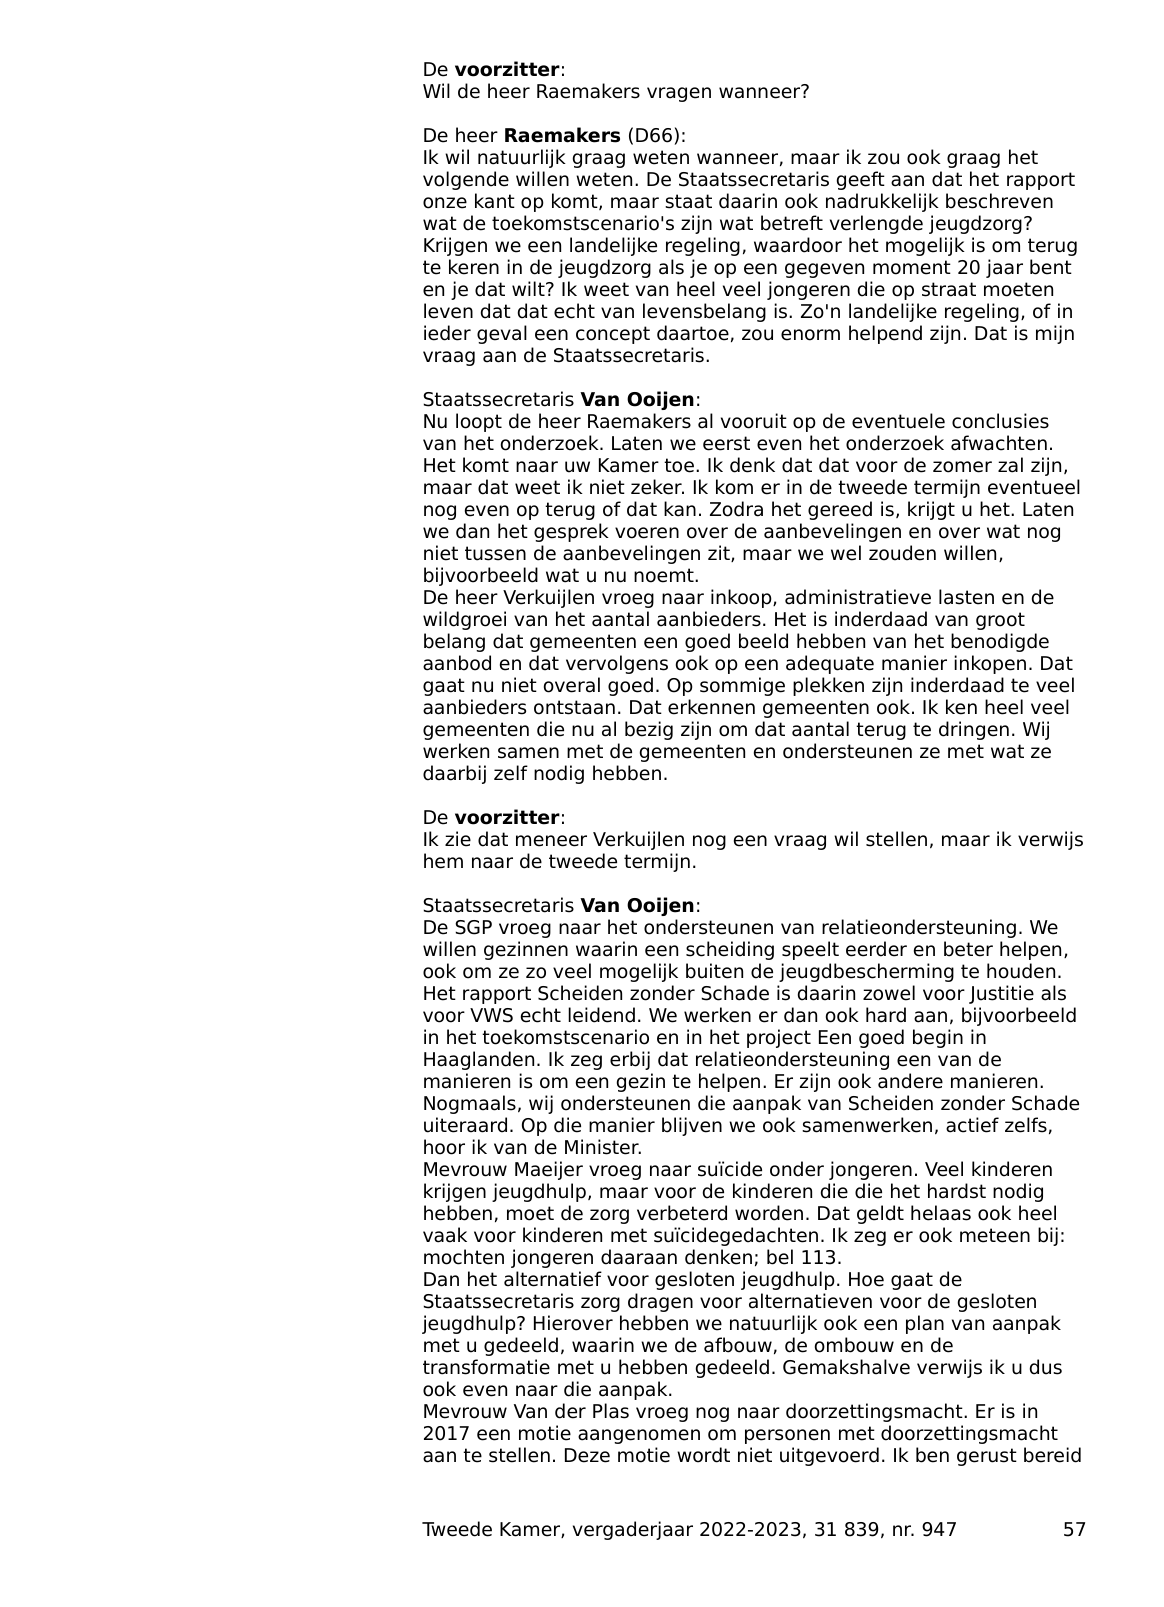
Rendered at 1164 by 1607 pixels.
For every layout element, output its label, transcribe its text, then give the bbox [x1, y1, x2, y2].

text Staatssecretaris Van Ooijen: [422, 389, 1087, 411]
text De SGP vroeg naar het ondersteunen van relatieondersteuning. We willen gezinnen waarin een scheiding speelt eerder en beter helpen, ook om ze zo veel mogelijk buiten de jeugdbescherming te houden. Het rapport Scheiden zonder Schade is daarin zowel voor Justitie als voor VWS echt leidend. We werken er dan ook hard aan, bijvoorbeeld in het toekomstscenario en in het project Een goed begin in Haaglanden. Ik zeg erbij dat relatieondersteuning een van de manieren is om een gezin te helpen. Er zijn ook andere manieren. Nogmaals, wij ondersteunen die aanpak van Scheiden zonder Schade uiteraard. Op die manier blijven we ook samenwerken, actief zelfs, hoor ik van de Minister. [422, 917, 1087, 1159]
text Mevrouw Maeijer vroeg naar suïcide onder jongeren. Veel kinderen krijgen jeugdhulp, maar voor de kinderen die die het hardst nodig hebben, moet de zorg verbeterd worden. Dat geldt helaas ook heel vaak voor kinderen met suïcidegedachten. Ik zeg er ook meteen bij: mochten jongeren daaraan denken; bel 113. [422, 1159, 1087, 1269]
text De voorzitter: [422, 59, 1087, 81]
text De heer Raemakers (D66): [422, 125, 1087, 147]
text Ik zie dat meneer Verkuijlen nog een vraag wil stellen, maar ik verwijs hem naar de tweede termijn. [422, 829, 1087, 873]
text De voorzitter: [422, 807, 1087, 829]
text Nu loopt de heer Raemakers al vooruit op de eventuele conclusies van het onderzoek. Laten we eerst even het onderzoek afwachten. Het komt naar uw Kamer toe. Ik denk dat dat voor de zomer zal zijn, maar dat weet ik niet zeker. Ik kom er in de tweede termijn eventueel nog even op terug of dat kan. Zodra het gereed is, krijgt u het. Laten we dan het gesprek voeren over de aanbevelingen en over wat nog niet tussen de aanbevelingen zit, maar we wel zouden willen, bijvoorbeeld wat u nu noemt. [422, 411, 1087, 587]
text De heer Verkuijlen vroeg naar inkoop, administratieve lasten en de wildgroei van het aantal aanbieders. Het is inderdaad van groot belang dat gemeenten een goed beeld hebben van het benodigde aanbod en dat vervolgens ook op een adequate manier inkopen. Dat gaat nu niet overal goed. Op sommige plekken zijn inderdaad te veel aanbieders ontstaan. Dat erkennen gemeenten ook. Ik ken heel veel gemeenten die nu al bezig zijn om dat aantal terug te dringen. Wij werken samen met de gemeenten en ondersteunen ze met wat ze daarbij zelf nodig hebben. [422, 587, 1087, 785]
text Wil de heer Raemakers vragen wanneer? [422, 81, 1087, 103]
text Ik wil natuurlijk graag weten wanneer, maar ik zou ook graag het volgende willen weten. De Staatssecretaris geeft aan dat het rapport onze kant op komt, maar staat daarin ook nadrukkelijk beschreven wat de toekomstscenario's zijn wat betreft verlengde jeugdzorg? Krijgen we een landelijke regeling, waardoor het mogelijk is om terug te keren in de jeugdzorg als je op een gegeven moment 20 jaar bent en je dat wilt? Ik weet van heel veel jongeren die op straat moeten leven dat dat echt van levensbelang is. Zo'n landelijke regeling, of in ieder geval een concept daartoe, zou enorm helpend zijn. Dat is mijn vraag aan de Staatssecretaris. [422, 147, 1087, 367]
text Staatssecretaris Van Ooijen: [422, 895, 1087, 917]
text Dan het alternatief voor gesloten jeugdhulp. Hoe gaat de Staatssecretaris zorg dragen voor alternatieven voor de gesloten jeugdhulp? Hierover hebben we natuurlijk ook een plan van aanpak met u gedeeld, waarin we de afbouw, de ombouw en de transformatie met u hebben gedeeld. Gemakshalve verwijs ik u dus ook even naar die aanpak. [422, 1269, 1087, 1401]
text Mevrouw Van der Plas vroeg nog naar doorzettingsmacht. Er is in 2017 een motie aangenomen om personen met doorzettingsmacht aan te stellen. Deze motie wordt niet uitgevoerd. Ik ben gerust bereid [422, 1401, 1087, 1467]
